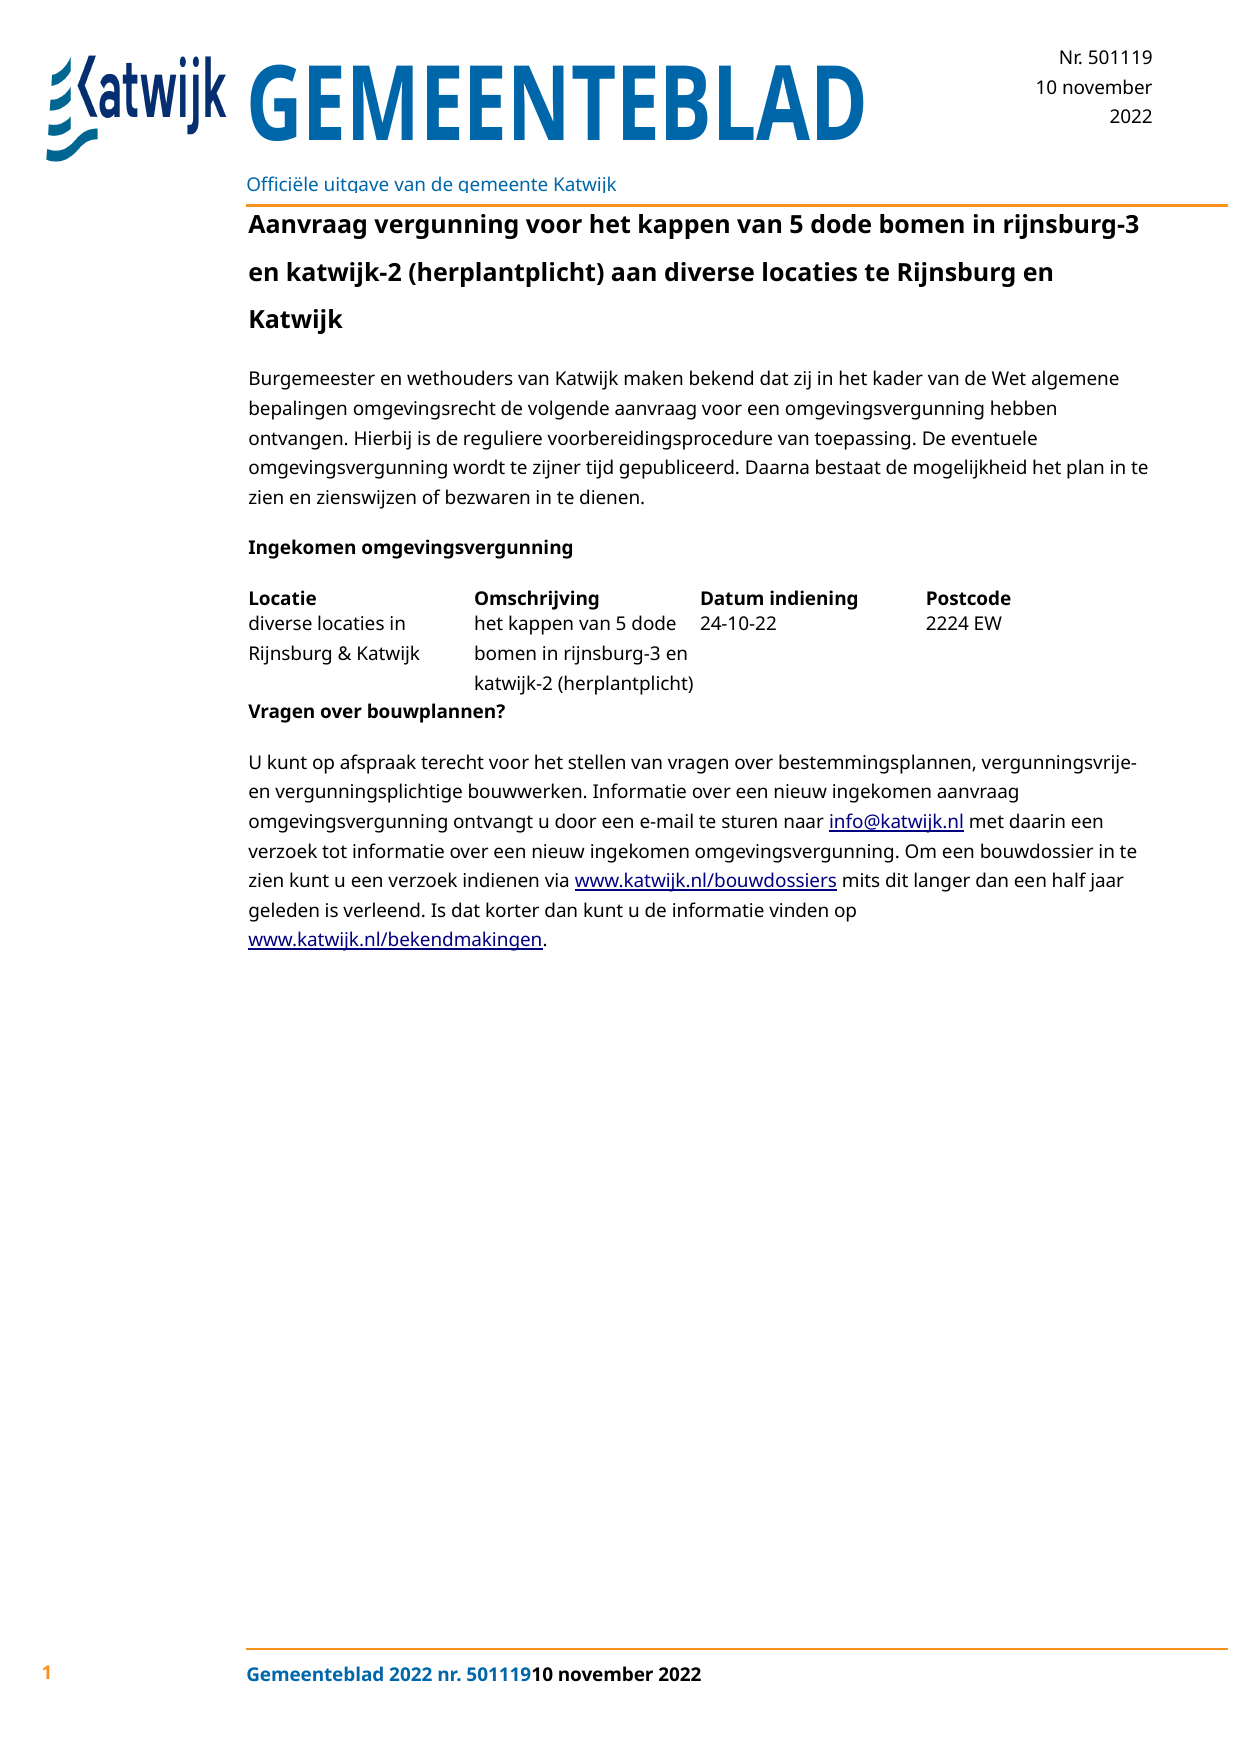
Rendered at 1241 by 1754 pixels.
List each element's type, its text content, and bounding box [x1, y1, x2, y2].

picture [41, 47, 231, 172]
table_cell diverse locaties in Rijnsburg & Katwijk [248, 611, 474, 695]
text Ingekomen omgevingsvergunning [248, 534, 1152, 560]
table_header Locatie [248, 585, 474, 611]
text Vragen over bouwplannen? [248, 699, 1152, 724]
table_header Postcode [926, 585, 1152, 611]
table_cell 2224 EW [926, 611, 1152, 695]
text Aanvraag vergunning voor het kappen van 5 dode bomen in rijnsburg-3 en katwijk-2 (herplantplicht) aan diverse locaties te Rijnsburg en Katwijk [248, 207, 1152, 336]
text U kunt op afspraak terecht voor het stellen van vragen over bestemmingsplannen, vergunningsvrije- en vergunningsplichtige bouwwerken. Informatie over een nieuw ingekomen aanvraag omgevingsvergunning ontvangt u door een e-mail te sturen naar info@katwijk.nl met daarin een verzoek tot informatie over een nieuw ingekomen omgevingsvergunning. Om een bouwdossier in te zien kunt u een verzoek indienen via www.katwijk.nl/bouwdossiers mits dit langer dan een half jaar geleden is verleend. Is dat korter dan kunt u de informatie vinden op www.katwijk.nl/bekendmakingen. [248, 749, 1152, 952]
table_header Datum indiening [700, 585, 926, 611]
table_header Omschrijving [474, 585, 700, 611]
table_cell het kappen van 5 dode bomen in rijnsburg-3 en katwijk-2 (herplantplicht) [474, 611, 700, 695]
table_cell 24-10-22 [700, 611, 926, 695]
text Burgemeester en wethouders van Katwijk maken bekend dat zij in het kader van de Wet algemene bepalingen omgevingsrecht de volgende aanvraag voor een omgevingsvergunning hebben ontvangen. Hierbij is de reguliere voorbereidingsprocedure van toepassing. De eventuele omgevingsvergunning wordt te zijner tijd gepubliceerd. Daarna bestaat de mogelijkheid het plan in te zien en zienswijzen of bezwaren in te dienen. [248, 366, 1152, 509]
